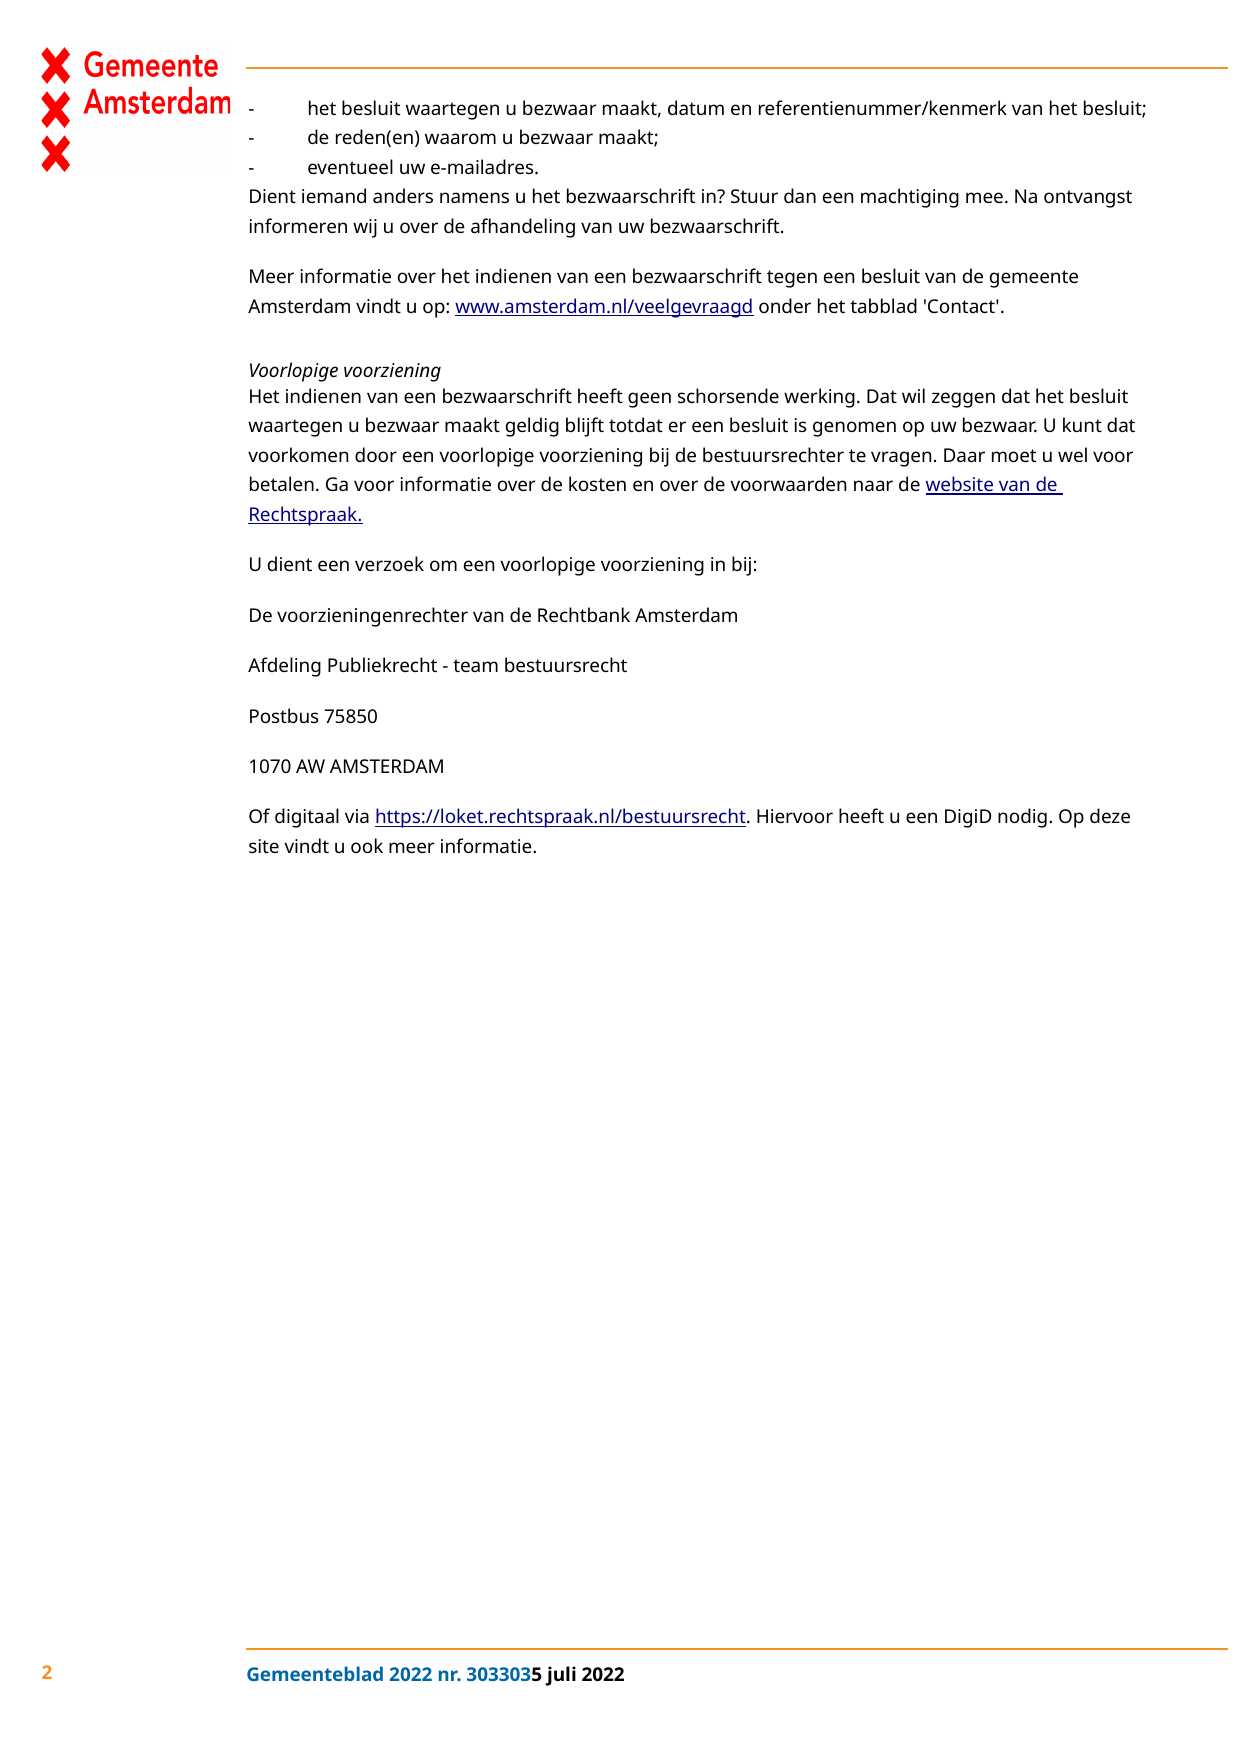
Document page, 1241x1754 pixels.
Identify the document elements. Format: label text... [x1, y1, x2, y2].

text U dient een verzoek om een voorlopige voorziening in bij: [248, 552, 1152, 577]
text Voorlopige voorziening [248, 357, 1152, 383]
text Het indienen van een bezwaarschrift heeft geen schorsende werking. Dat wil zeggen dat het besluit waartegen u bezwaar maakt geldig blijft totdat er een besluit is genomen op uw bezwaar. U kunt dat voorkomen door een voorlopige voorziening bij de bestuursrechter te vragen. Daar moet u wel voor betalen. Ga voor informatie over de kosten en over de voorwaarden naar de website van de Rechtspraak. [248, 383, 1152, 527]
list eventueel uw e-mailadres. [248, 154, 1152, 180]
text Afdeling Publiekrecht - team bestuursrecht [248, 652, 1152, 678]
text Of digitaal via https://loket.rechtspraak.nl/bestuursrecht. Hiervoor heeft u een DigiD nodig. Op deze site vindt u ook meer informatie. [248, 804, 1152, 859]
picture [41, 47, 231, 172]
text 1070 AW AMSTERDAM [248, 753, 1152, 779]
text Meer informatie over het indienen van een bezwaarschrift tegen een besluit van de gemeente Amsterdam vindt u op: www.amsterdam.nl/veelgevraagd onder het tabblad 'Contact'. [248, 263, 1152, 319]
list het besluit waartegen u bezwaar maakt, datum en referentienummer/kenmerk van het besluit; [248, 95, 1152, 121]
text De voorzieningenrechter van de Rechtbank Amsterdam [248, 602, 1152, 628]
text Postbus 75850 [248, 703, 1152, 728]
text Dient iemand anders namens u het bezwaarschrift in? Stuur dan een machtiging mee. Na ontvangst informeren wij u over de afhandeling van uw bezwaarschrift. [248, 183, 1152, 239]
list de reden(en) waarom u bezwaar maakt; [248, 124, 1152, 150]
